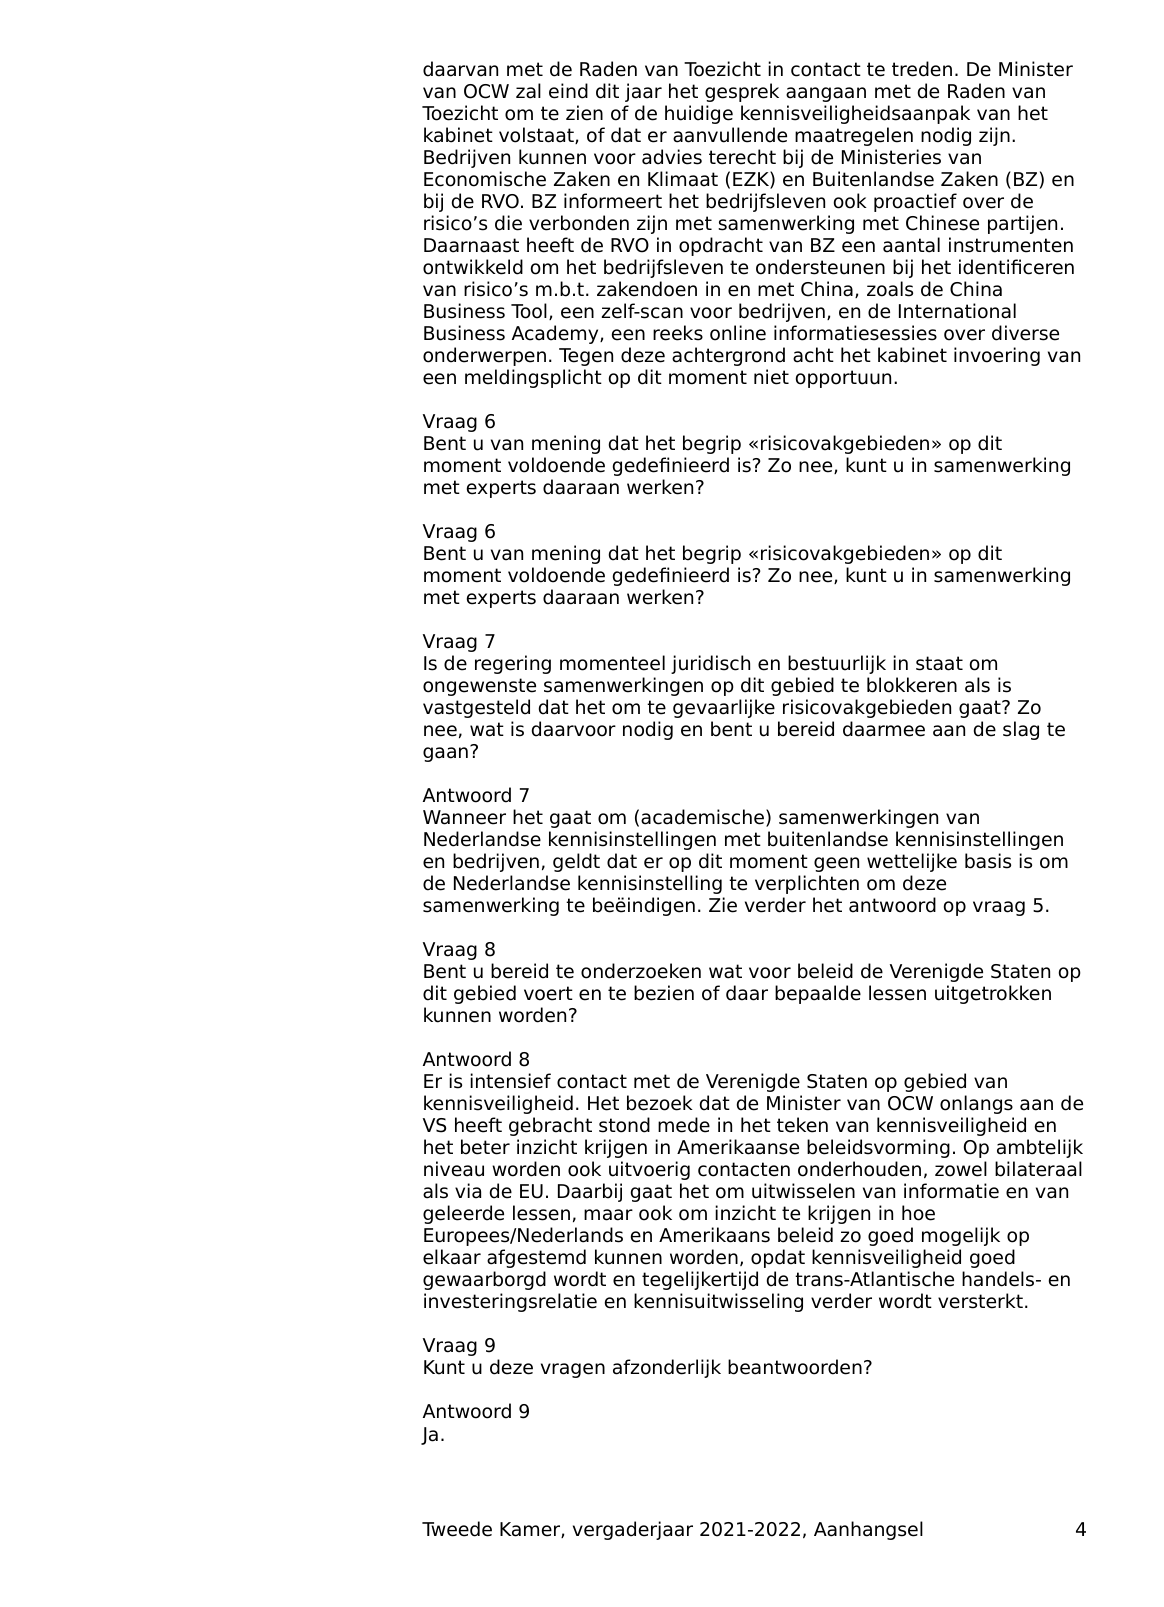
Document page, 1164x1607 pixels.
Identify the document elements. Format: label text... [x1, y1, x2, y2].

text Ja. [422, 1423, 1087, 1445]
text Vraag 6 [422, 521, 1087, 543]
text Bent u van mening dat het begrip «risicovakgebieden» op dit moment voldoende gedefinieerd is? Zo nee, kunt u in samenwerking met experts daaraan werken? [422, 543, 1087, 609]
text Bedrijven kunnen voor advies terecht bij de Ministeries van Economische Zaken en Klimaat (EZK) en Buitenlandse Zaken (BZ) en bij de RVO. BZ informeert het bedrijfsleven ook proactief over de risico’s die verbonden zijn met samenwerking met Chinese partijen. Daarnaast heeft de RVO in opdracht van BZ een aantal instrumenten ontwikkeld om het bedrijfsleven te ondersteunen bij het identificeren van risico’s m.b.t. zakendoen in en met China, zoals de China Business Tool, een zelf-scan voor bedrijven, en de International Business Academy, een reeks online informatiesessies over diverse onderwerpen. Tegen deze achtergrond acht het kabinet invoering van een meldingsplicht op dit moment niet opportuun. [422, 147, 1087, 389]
text Bent u van mening dat het begrip «risicovakgebieden» op dit moment voldoende gedefinieerd is? Zo nee, kunt u in samenwerking met experts daaraan werken? [422, 433, 1087, 499]
text Antwoord 8 [422, 1049, 1087, 1071]
text Antwoord 7 [422, 785, 1087, 807]
text Antwoord 9 [422, 1401, 1087, 1423]
text Vraag 9 [422, 1335, 1087, 1357]
text Wanneer het gaat om (academische) samenwerkingen van Nederlandse kennisinstellingen met buitenlandse kennisinstellingen en bedrijven, geldt dat er op dit moment geen wettelijke basis is om de Nederlandse kennisinstelling te verplichten om deze samenwerking te beëindigen. Zie verder het antwoord op vraag 5. [422, 807, 1087, 917]
text Bent u bereid te onderzoeken wat voor beleid de Verenigde Staten op dit gebied voert en te bezien of daar bepaalde lessen uitgetrokken kunnen worden? [422, 961, 1087, 1027]
text Is de regering momenteel juridisch en bestuurlijk in staat om ongewenste samenwerkingen op dit gebied te blokkeren als is vastgesteld dat het om te gevaarlijke risicovakgebieden gaat? Zo nee, wat is daarvoor nodig en bent u bereid daarmee aan de slag te gaan? [422, 653, 1087, 763]
text daarvan met de Raden van Toezicht in contact te treden. De Minister van OCW zal eind dit jaar het gesprek aangaan met de Raden van Toezicht om te zien of de huidige kennisveiligheidsaanpak van het kabinet volstaat, of dat er aanvullende maatregelen nodig zijn. [422, 59, 1087, 147]
text Er is intensief contact met de Verenigde Staten op gebied van kennisveiligheid. Het bezoek dat de Minister van OCW onlangs aan de VS heeft gebracht stond mede in het teken van kennisveiligheid en het beter inzicht krijgen in Amerikaanse beleidsvorming. Op ambtelijk niveau worden ook uitvoerig contacten onderhouden, zowel bilateraal als via de EU. Daarbij gaat het om uitwisselen van informatie en van geleerde lessen, maar ook om inzicht te krijgen in hoe Europees/Nederlands en Amerikaans beleid zo goed mogelijk op elkaar afgestemd kunnen worden, opdat kennisveiligheid goed gewaarborgd wordt en tegelijkertijd de trans-Atlantische handels- en investeringsrelatie en kennisuitwisseling verder wordt versterkt. [422, 1071, 1087, 1313]
text Vraag 6 [422, 411, 1087, 433]
text Vraag 7 [422, 631, 1087, 653]
text Vraag 8 [422, 939, 1087, 961]
text Kunt u deze vragen afzonderlijk beantwoorden? [422, 1357, 1087, 1379]
